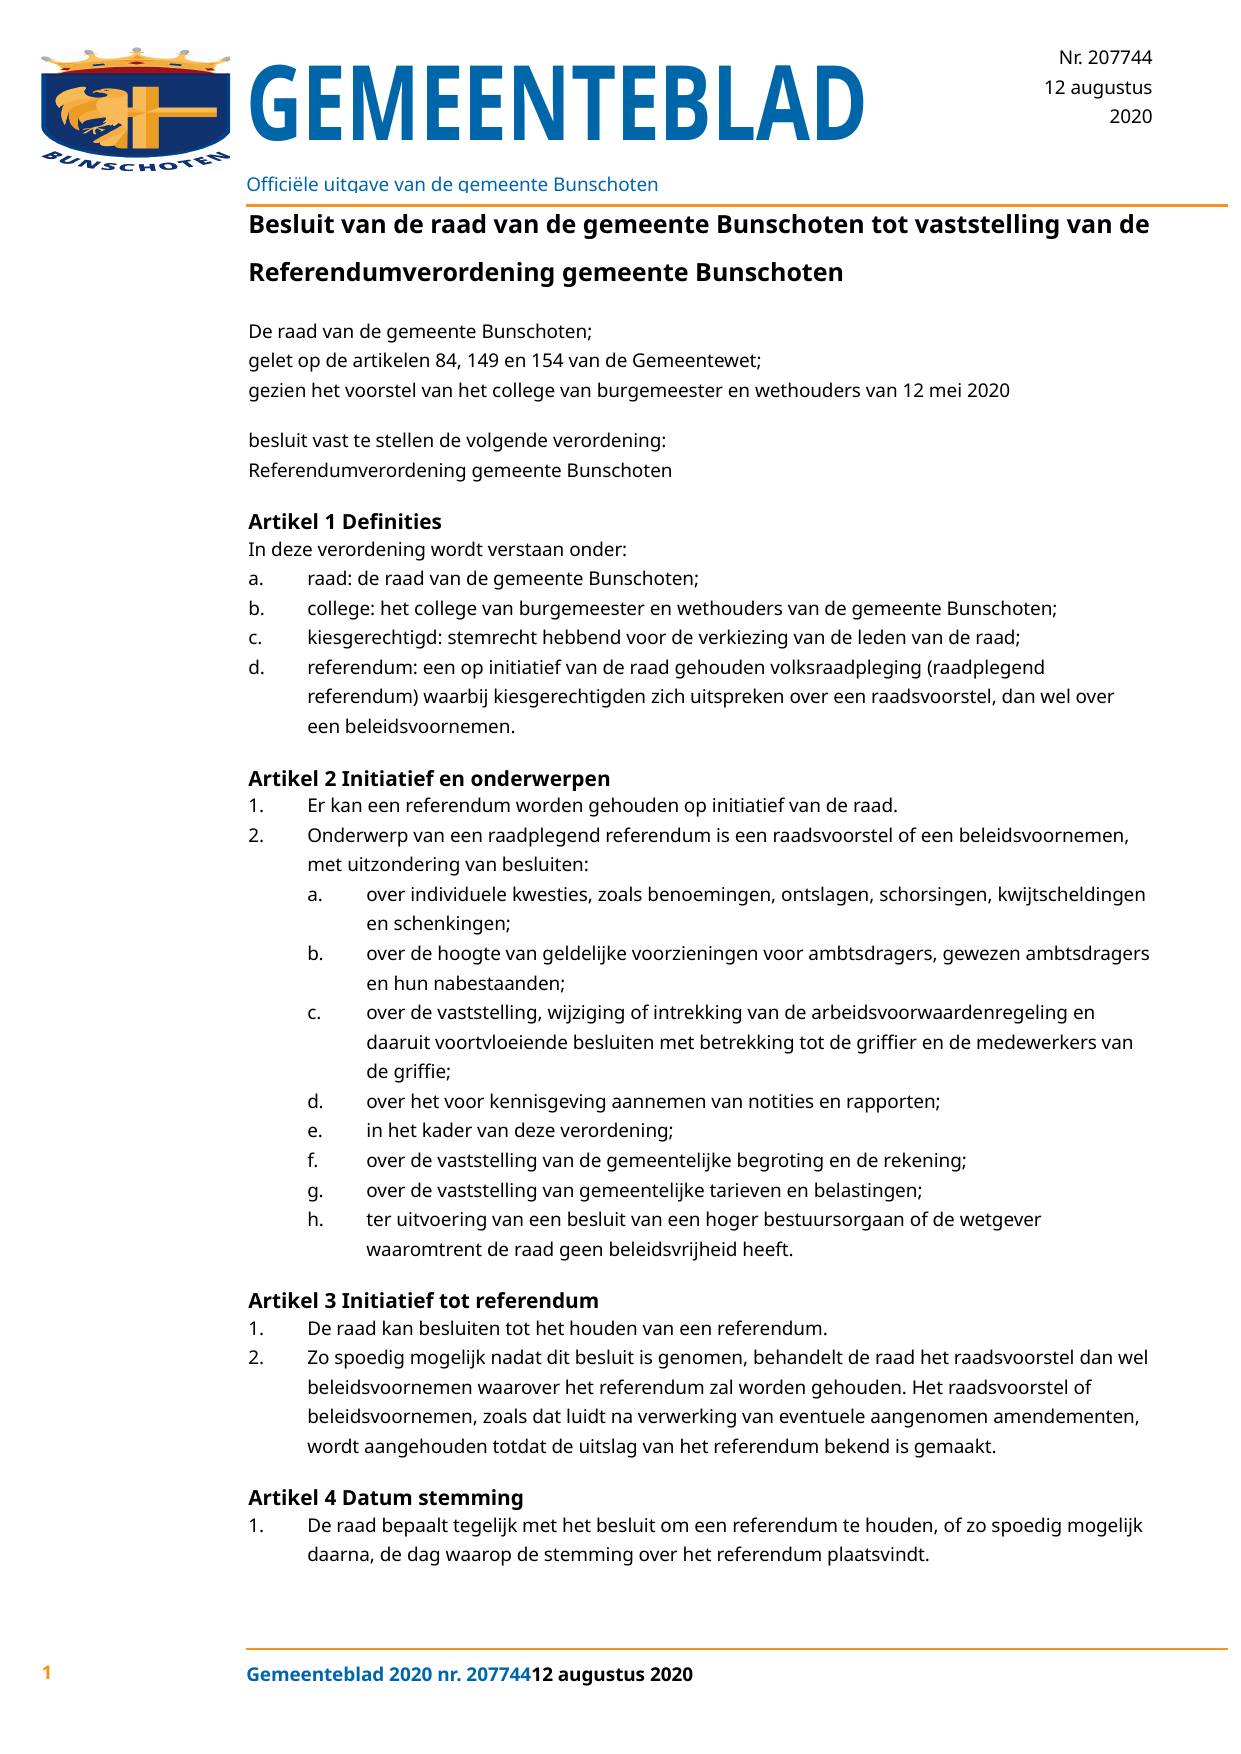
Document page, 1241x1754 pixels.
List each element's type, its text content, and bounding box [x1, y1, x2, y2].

list De raad kan besluiten tot het houden van een referendum. [248, 1315, 1152, 1341]
text Artikel 4 Datum stemming [248, 1483, 1152, 1512]
list in het kader van deze verordening; [307, 1118, 1152, 1143]
list Er kan een referendum worden gehouden op initiatief van de raad. [248, 792, 1152, 818]
text besluit vast te stellen de volgende verordening: [248, 427, 1152, 453]
list raad: de raad van de gemeente Bunschoten; [248, 565, 1152, 591]
list ter uitvoering van een besluit van een hoger bestuursorgaan of de wetgever waaromtrent de raad geen beleidsvrijheid heeft. [307, 1206, 1152, 1262]
list over de vaststelling, wijziging of intrekking van de arbeidsvoorwaardenregeling en daaruit voortvloeiende besluiten met betrekking tot de griffier en de medewerkers van de griffie; [307, 999, 1152, 1084]
list referendum: een op initiatief van de raad gehouden volksraadpleging (raadplegend referendum) waarbij kiesgerechtigden zich uitspreken over een raadsvoorstel, dan wel over een beleidsvoornemen. [248, 654, 1152, 739]
list kiesgerechtigd: stemrecht hebbend voor de verkiezing van de leden van de raad; [248, 624, 1152, 650]
text In deze verordening wordt verstaan onder: [248, 536, 1152, 562]
list over het voor kennisgeving aannemen van notities en rapporten; [307, 1088, 1152, 1114]
list over de vaststelling van gemeentelijke tarieven en belastingen; [307, 1177, 1152, 1202]
list college: het college van burgemeester en wethouders van de gemeente Bunschoten; [248, 595, 1152, 621]
list over de vaststelling van de gemeentelijke begroting en de rekening; [307, 1147, 1152, 1173]
text Artikel 3 Initiatief tot referendum [248, 1286, 1152, 1315]
text De raad van de gemeente Bunschoten; [248, 318, 1152, 344]
text gezien het voorstel van het college van burgemeester en wethouders van 12 mei 2020 [248, 377, 1152, 403]
list Onderwerp van een raadplegend referendum is een raadsvoorstel of een beleidsvoornemen, met uitzondering van besluiten: [248, 822, 1152, 877]
list over de hoogte van geldelijke voorzieningen voor ambtsdragers, gewezen ambtsdragers en hun nabestaanden; [307, 940, 1152, 995]
text Referendumverordening gemeente Bunschoten [248, 457, 1152, 483]
list over individuele kwesties, zoals benoemingen, ontslagen, schorsingen, kwijtscheldingen en schenkingen; [307, 881, 1152, 936]
text Artikel 1 Definities [248, 507, 1152, 536]
text gelet op de artikelen 84, 149 en 154 van de Gemeentewet; [248, 347, 1152, 373]
picture [41, 47, 231, 172]
list Zo spoedig mogelijk nadat dit besluit is genomen, behandelt de raad het raadsvoorstel dan wel beleidsvoornemen waarover het referendum zal worden gehouden. Het raadsvoorstel of beleidsvoornemen, zoals dat luidt na verwerking van eventuele aangenomen amendementen, wordt aangehouden totdat de uitslag van het referendum bekend is gemaakt. [248, 1344, 1152, 1459]
text Besluit van de raad van de gemeente Bunschoten tot vaststelling van de Referendumverordening gemeente Bunschoten [248, 207, 1152, 288]
text Artikel 2 Initiatief en onderwerpen [248, 764, 1152, 792]
list De raad bepaalt tegelijk met het besluit om een referendum te houden, of zo spoedig mogelijk daarna, de dag waarop de stemming over het referendum plaatsvindt. [248, 1512, 1152, 1567]
